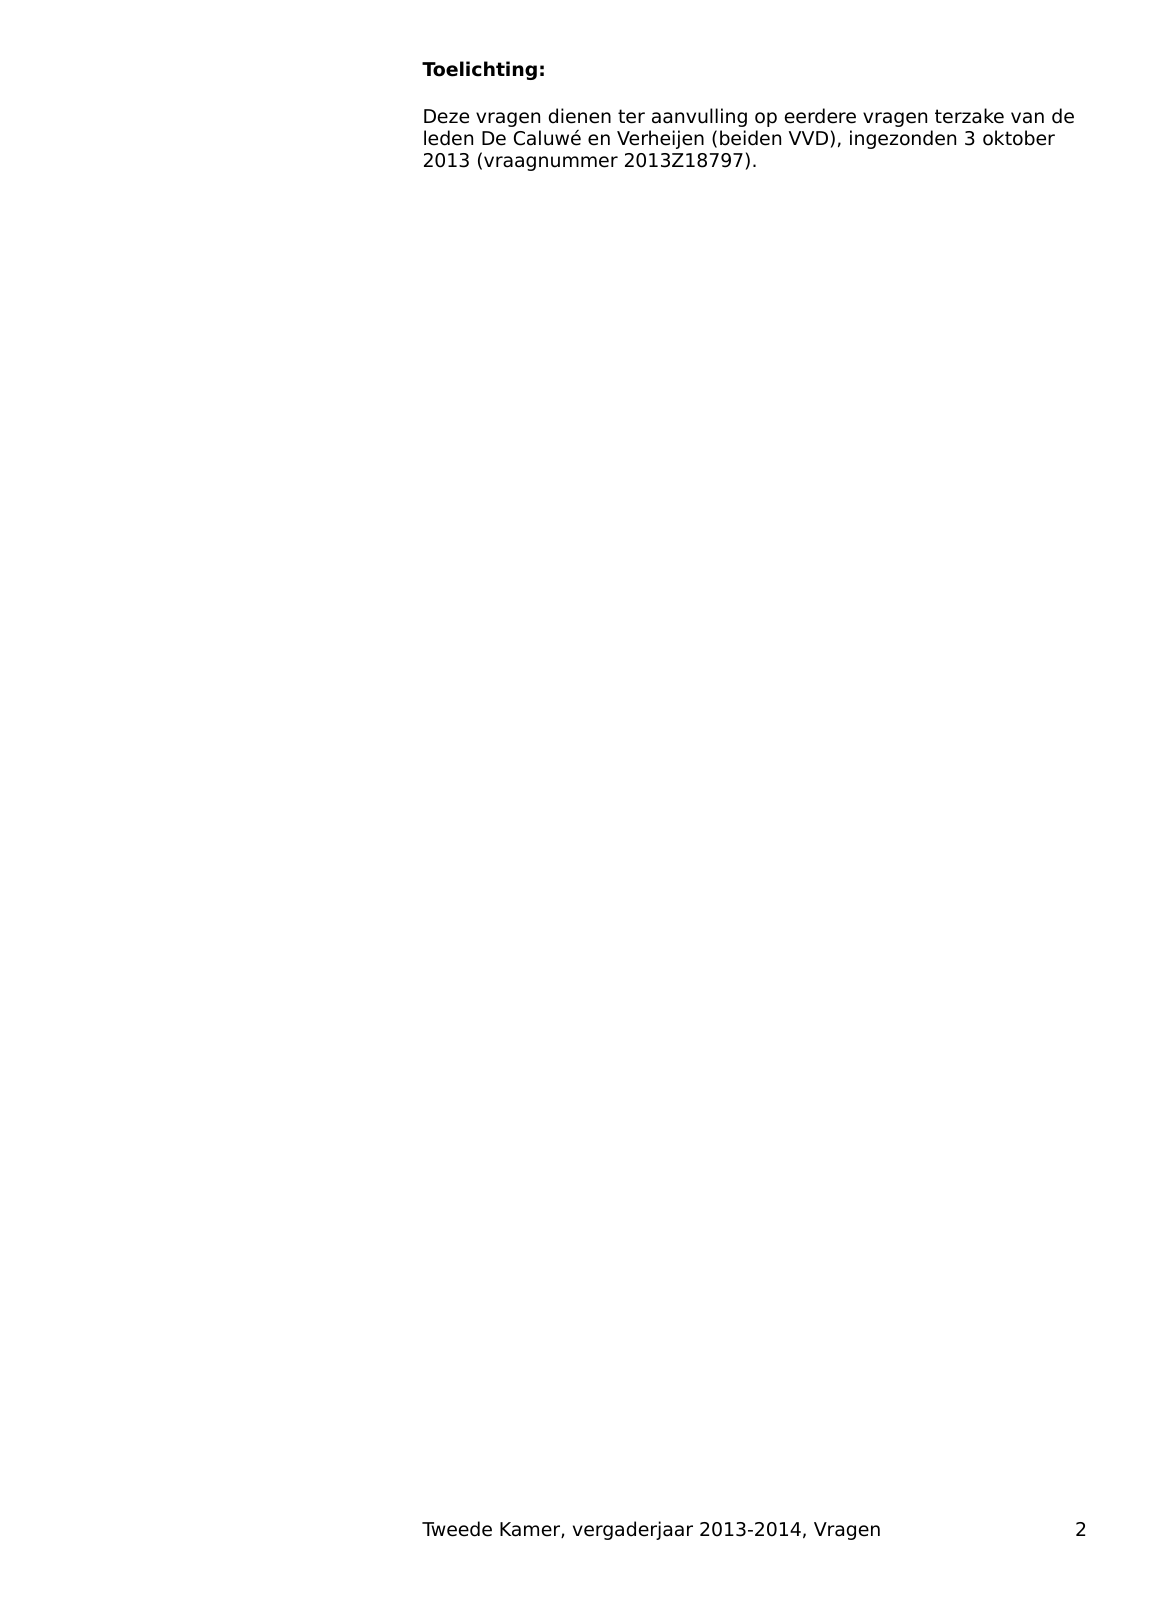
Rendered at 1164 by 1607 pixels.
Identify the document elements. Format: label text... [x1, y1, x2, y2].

subtitle Toelichting: [422, 59, 1087, 81]
text Deze vragen dienen ter aanvulling op eerdere vragen terzake van de leden De Caluwé en Verheijen (beiden VVD), ingezonden 3 oktober 2013 (vraagnummer 2013Z18797). [422, 106, 1087, 172]
